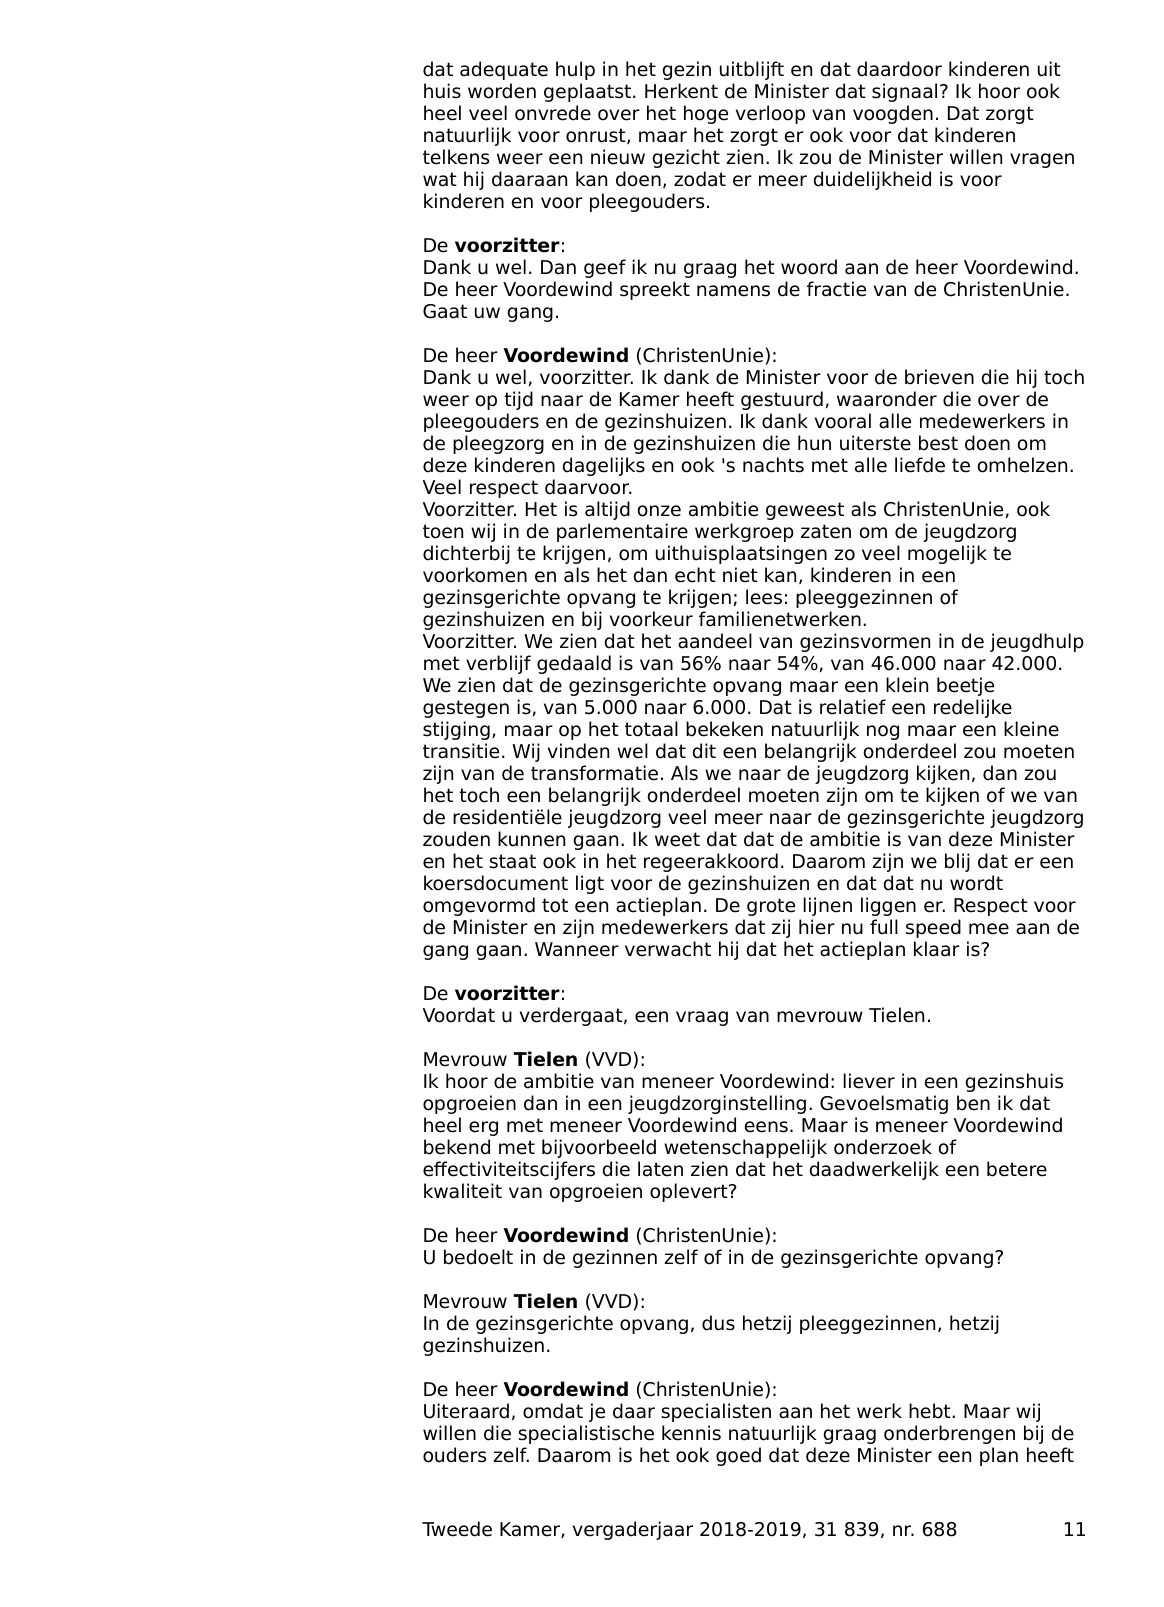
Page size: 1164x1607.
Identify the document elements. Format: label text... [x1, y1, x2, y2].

text U bedoelt in de gezinnen zelf of in de gezinsgerichte opvang? [422, 1247, 1087, 1269]
text Uiteraard, omdat je daar specialisten aan het werk hebt. Maar wij willen die specialistische kennis natuurlijk graag onderbrengen bij de ouders zelf. Daarom is het ook goed dat deze Minister een plan heeft [422, 1401, 1087, 1467]
text De heer Voordewind (ChristenUnie): [422, 345, 1087, 367]
text De heer Voordewind (ChristenUnie): [422, 1379, 1087, 1401]
text Mevrouw Tielen (VVD): [422, 1291, 1087, 1313]
text Mevrouw Tielen (VVD): [422, 1049, 1087, 1071]
text De voorzitter: [422, 983, 1087, 1005]
text De voorzitter: [422, 235, 1087, 257]
text dat adequate hulp in het gezin uitblijft en dat daardoor kinderen uit huis worden geplaatst. Herkent de Minister dat signaal? Ik hoor ook heel veel onvrede over het hoge verloop van voogden. Dat zorgt natuurlijk voor onrust, maar het zorgt er ook voor dat kinderen telkens weer een nieuw gezicht zien. Ik zou de Minister willen vragen wat hij daaraan kan doen, zodat er meer duidelijkheid is voor kinderen en voor pleegouders. [422, 59, 1087, 213]
text Dank u wel. Dan geef ik nu graag het woord aan de heer Voordewind. De heer Voordewind spreekt namens de fractie van de ChristenUnie. Gaat uw gang. [422, 257, 1087, 323]
text De heer Voordewind (ChristenUnie): [422, 1225, 1087, 1247]
text Voorzitter. We zien dat het aandeel van gezinsvormen in de jeugdhulp met verblijf gedaald is van 56% naar 54%, van 46.000 naar 42.000. We zien dat de gezinsgerichte opvang maar een klein beetje gestegen is, van 5.000 naar 6.000. Dat is relatief een redelijke stijging, maar op het totaal bekeken natuurlijk nog maar een kleine transitie. Wij vinden wel dat dit een belangrijk onderdeel zou moeten zijn van de transformatie. Als we naar de jeugdzorg kijken, dan zou het toch een belangrijk onderdeel moeten zijn om te kijken of we van de residentiële jeugdzorg veel meer naar de gezinsgerichte jeugdzorg zouden kunnen gaan. Ik weet dat dat de ambitie is van deze Minister en het staat ook in het regeerakkoord. Daarom zijn we blij dat er een koersdocument ligt voor de gezinshuizen en dat dat nu wordt omgevormd tot een actieplan. De grote lijnen liggen er. Respect voor de Minister en zijn medewerkers dat zij hier nu full speed mee aan de gang gaan. Wanneer verwacht hij dat het actieplan klaar is? [422, 631, 1087, 961]
text Ik hoor de ambitie van meneer Voordewind: liever in een gezinshuis opgroeien dan in een jeugdzorginstelling. Gevoelsmatig ben ik dat heel erg met meneer Voordewind eens. Maar is meneer Voordewind bekend met bijvoorbeeld wetenschappelijk onderzoek of effectiviteitscijfers die laten zien dat het daadwerkelijk een betere kwaliteit van opgroeien oplevert? [422, 1071, 1087, 1203]
text Voordat u verdergaat, een vraag van mevrouw Tielen. [422, 1005, 1087, 1027]
text Voorzitter. Het is altijd onze ambitie geweest als ChristenUnie, ook toen wij in de parlementaire werkgroep zaten om de jeugdzorg dichterbij te krijgen, om uithuisplaatsingen zo veel mogelijk te voorkomen en als het dan echt niet kan, kinderen in een gezinsgerichte opvang te krijgen; lees: pleeggezinnen of gezinshuizen en bij voorkeur familienetwerken. [422, 499, 1087, 631]
text Dank u wel, voorzitter. Ik dank de Minister voor de brieven die hij toch weer op tijd naar de Kamer heeft gestuurd, waaronder die over de pleegouders en de gezinshuizen. Ik dank vooral alle medewerkers in de pleegzorg en in de gezinshuizen die hun uiterste best doen om deze kinderen dagelijks en ook 's nachts met alle liefde te omhelzen. Veel respect daarvoor. [422, 367, 1087, 499]
text In de gezinsgerichte opvang, dus hetzij pleeggezinnen, hetzij gezinshuizen. [422, 1313, 1087, 1357]
